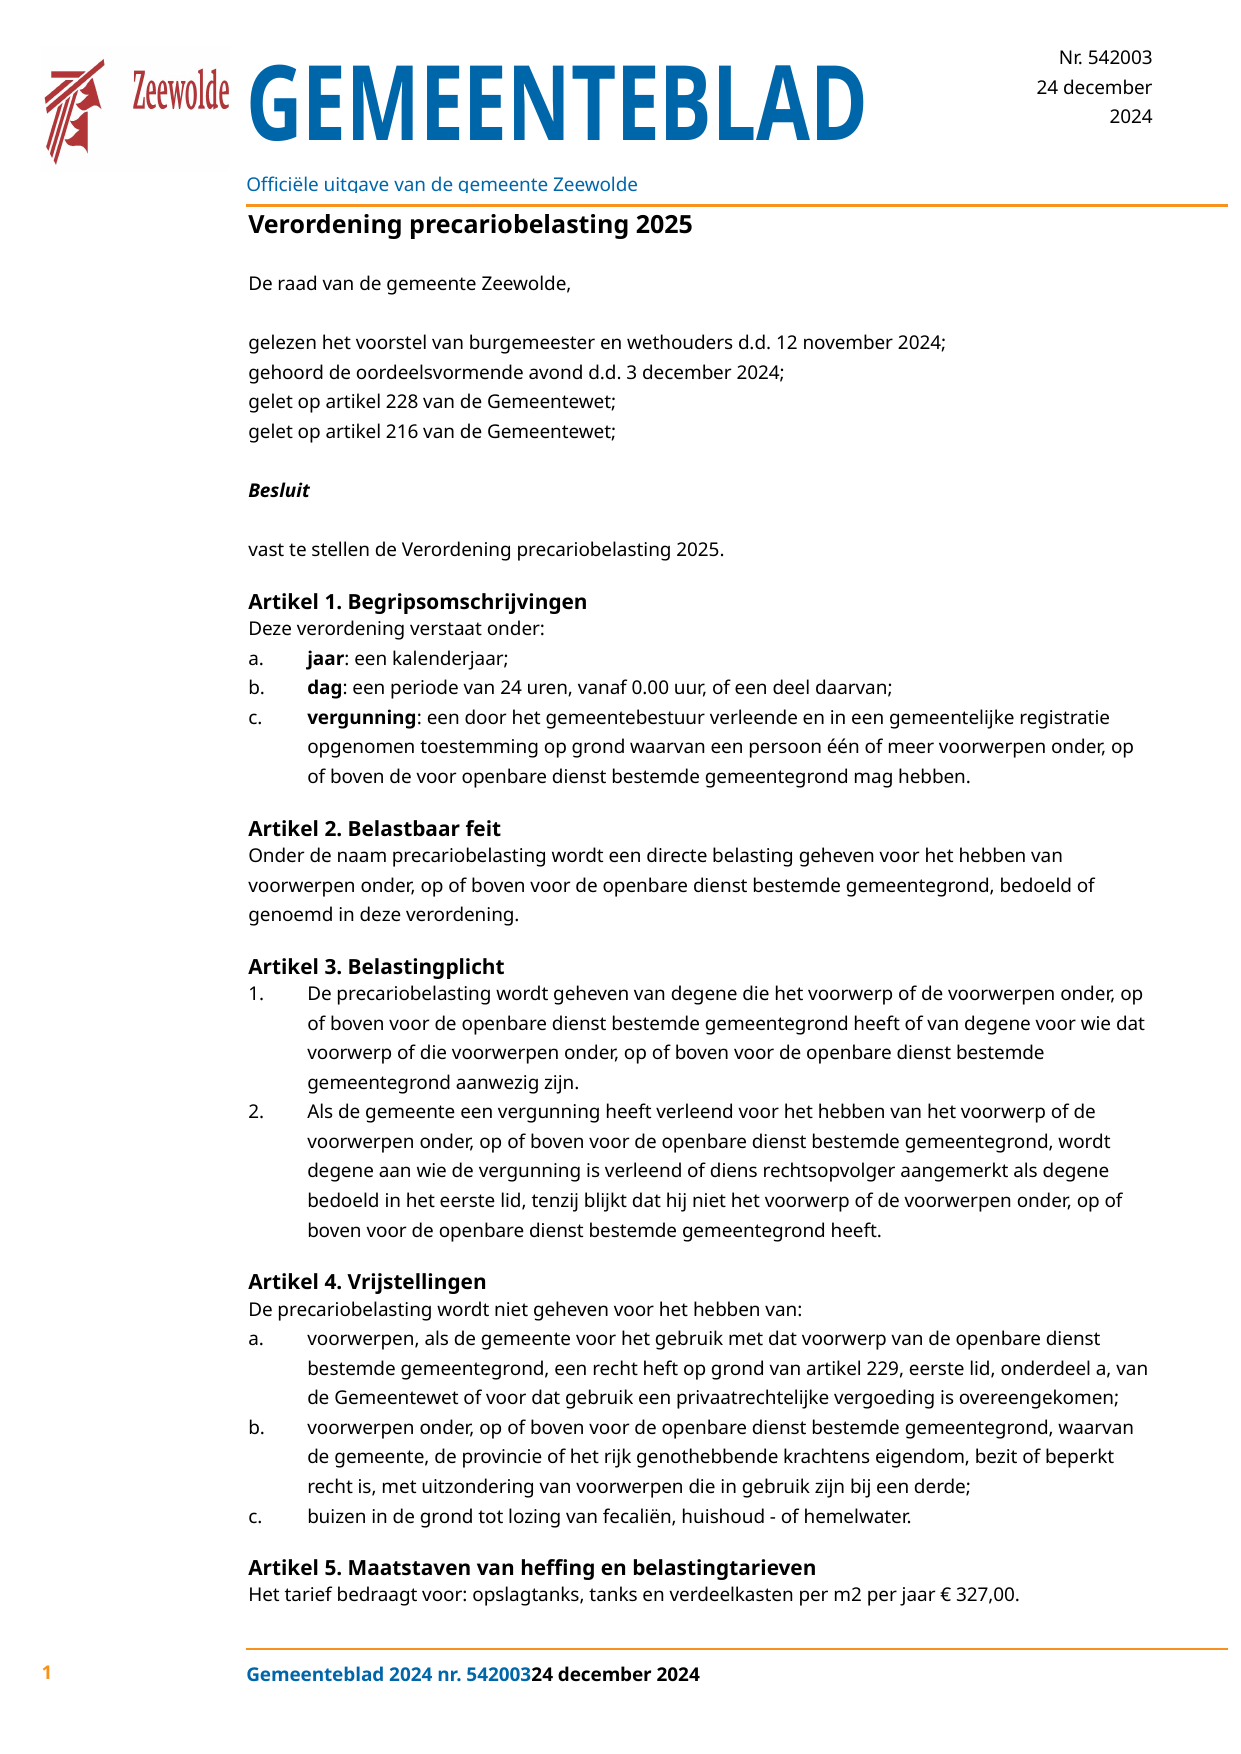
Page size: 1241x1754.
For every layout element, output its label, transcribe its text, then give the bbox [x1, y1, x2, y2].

text Besluit [248, 477, 1152, 503]
text Onder de naam precariobelasting wordt een directe belasting geheven voor het hebben van voorwerpen onder, op of boven voor de openbare dienst bestemde gemeentegrond, bedoeld of genoemd in deze verordening. [248, 842, 1152, 927]
list voorwerpen onder, op of boven voor de openbare dienst bestemde gemeentegrond, waarvan de gemeente, de provincie of het rijk genothebbende krachtens eigendom, bezit of beperkt recht is, met uitzondering van voorwerpen die in gebruik zijn bij een derde; [248, 1414, 1152, 1499]
text Deze verordening verstaat onder: [248, 615, 1152, 641]
text vast te stellen de Verordening precariobelasting 2025. [248, 537, 1152, 562]
list dag: een periode van 24 uren, vanaf 0.00 uur, of een deel daarvan; [248, 674, 1152, 700]
text De precariobelasting wordt niet geheven voor het hebben van: [248, 1296, 1152, 1321]
list jaar: een kalenderjaar; [248, 645, 1152, 671]
list vergunning: een door het gemeentebestuur verleende en in een gemeentelijke registratie opgenomen toestemming op grond waarvan een persoon één of meer voorwerpen onder, op of boven de voor openbare dienst bestemde gemeentegrond mag hebben. [248, 704, 1152, 789]
text gelet op artikel 216 van de Gemeentewet; [248, 418, 1152, 444]
list buizen in de grond tot lozing van fecaliën, huishoud - of hemelwater. [248, 1503, 1152, 1528]
text gehoord de oordeelsvormende avond d.d. 3 december 2024; [248, 359, 1152, 385]
text Artikel 2. Belastbaar feit [248, 814, 1152, 842]
text gelet op artikel 228 van de Gemeentewet; [248, 389, 1152, 414]
text Verordening precariobelasting 2025 [248, 207, 1152, 241]
text Artikel 1. Begripsomschrijvingen [248, 587, 1152, 615]
list Als de gemeente een vergunning heeft verleend voor het hebben van het voorwerp of de voorwerpen onder, op of boven voor de openbare dienst bestemde gemeentegrond, wordt degene aan wie de vergunning is verleend of diens rechtsopvolger aangemerkt als degene bedoeld in het eerste lid, tenzij blijkt dat hij niet het voorwerp of de voorwerpen onder, op of boven voor de openbare dienst bestemde gemeentegrond heeft. [248, 1098, 1152, 1243]
text gelezen het voorstel van burgemeester en wethouders d.d. 12 november 2024; [248, 329, 1152, 355]
list De precariobelasting wordt geheven van degene die het voorwerp of de voorwerpen onder, op of boven voor de openbare dienst bestemde gemeentegrond heeft of van degene voor wie dat voorwerp of die voorwerpen onder, op of boven voor de openbare dienst bestemde gemeentegrond aanwezig zijn. [248, 980, 1152, 1095]
text Artikel 4. Vrijstellingen [248, 1267, 1152, 1296]
text Het tarief bedraagt voor: opslagtanks, tanks en verdeelkasten per m2 per jaar € 327,00. [248, 1582, 1152, 1607]
text Artikel 3. Belastingplicht [248, 952, 1152, 980]
text Artikel 5. Maatstaven van heffing en belastingtarieven [248, 1553, 1152, 1582]
picture [41, 47, 231, 172]
text De raad van de gemeente Zeewolde, [248, 270, 1152, 296]
list voorwerpen, als de gemeente voor het gebruik met dat voorwerp van de openbare dienst bestemde gemeentegrond, een recht heft op grond van artikel 229, eerste lid, onderdeel a, van de Gemeentewet of voor dat gebruik een privaatrechtelijke vergoeding is overeengekomen; [248, 1325, 1152, 1410]
